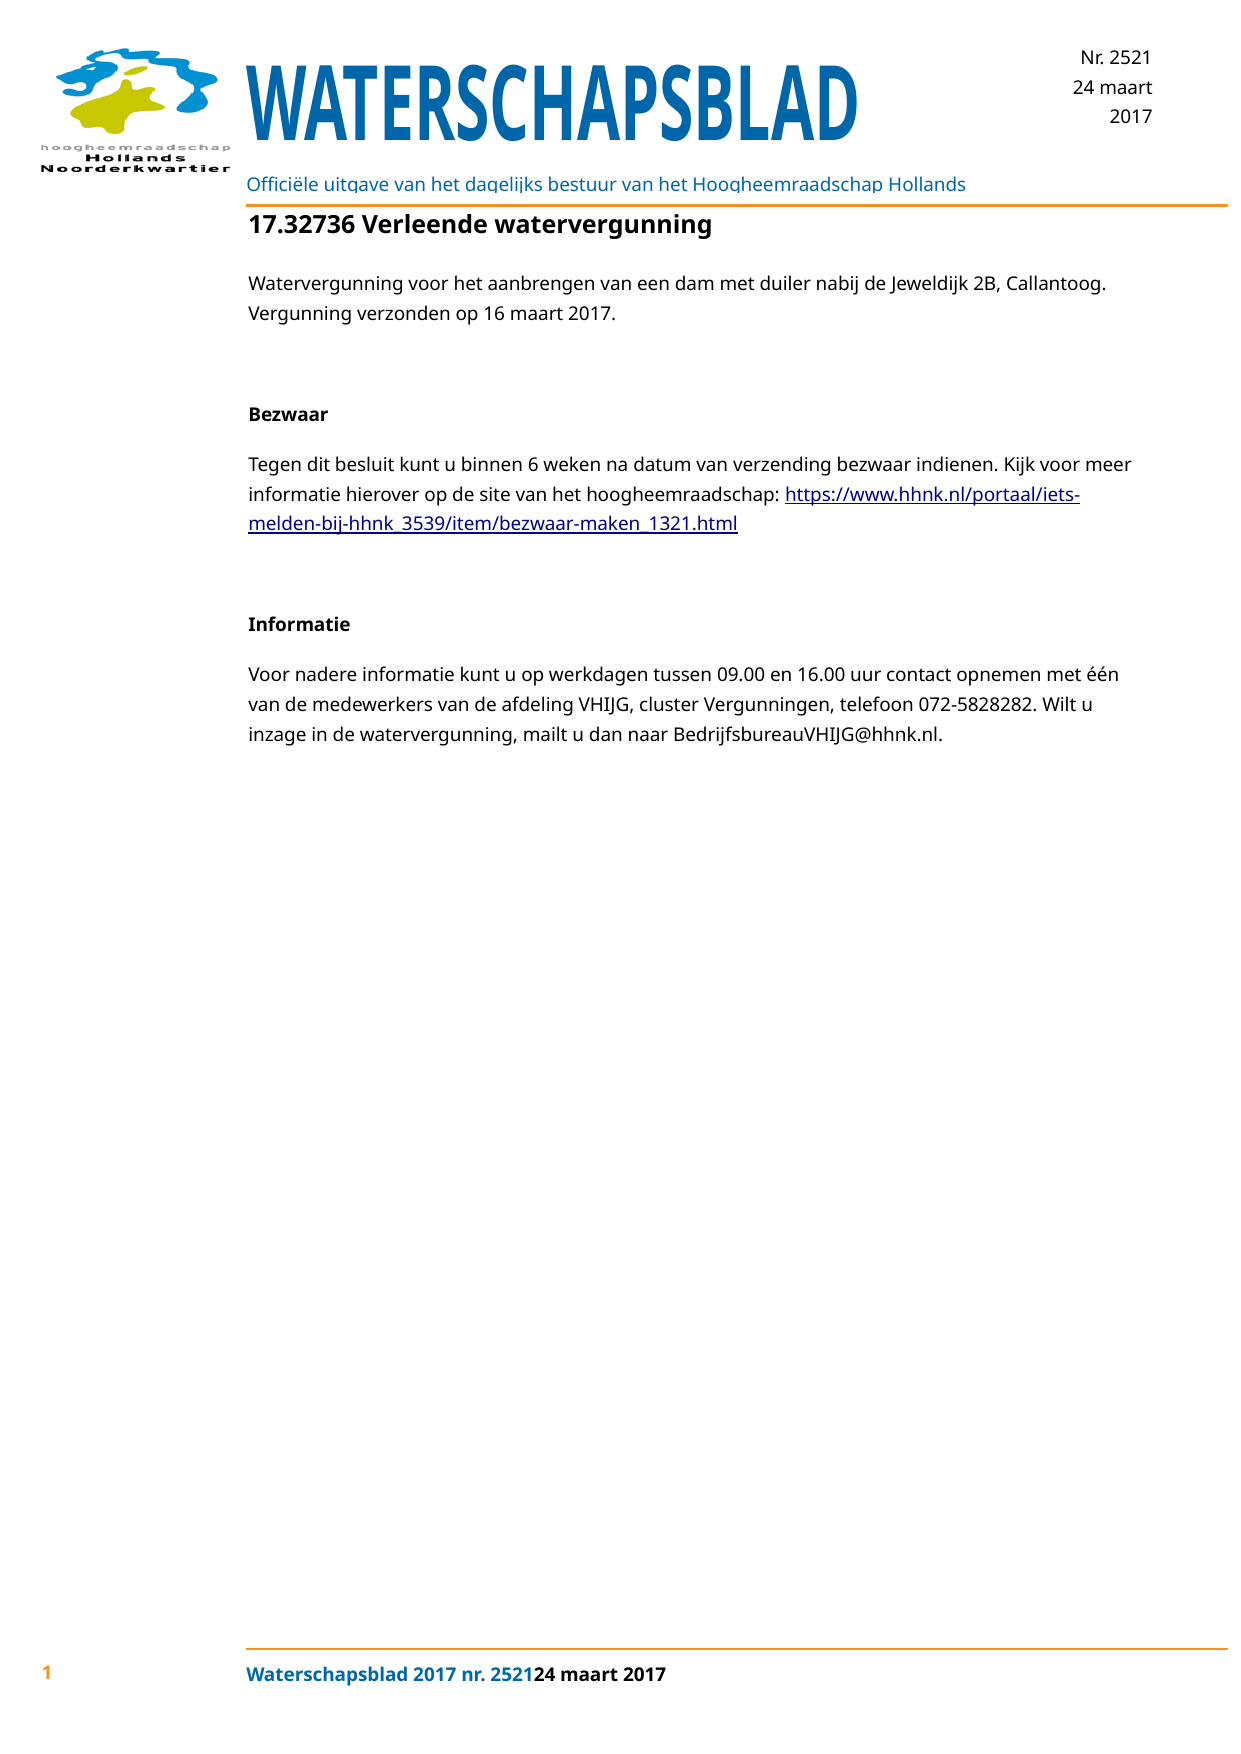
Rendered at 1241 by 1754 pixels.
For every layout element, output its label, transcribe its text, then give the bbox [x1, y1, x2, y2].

text Informatie [248, 611, 1152, 637]
text Watervergunning voor het aanbrengen van een dam met duiler nabij de Jeweldijk 2B, Callantoog. Vergunning verzonden op 16 maart 2017. [248, 270, 1152, 326]
text 17.32736 Verleende watervergunning [248, 207, 1152, 241]
text Bezwaar [248, 401, 1152, 426]
text Tegen dit besluit kunt u binnen 6 weken na datum van verzending bezwaar indienen. Kijk voor meer informatie hierover op de site van het hoogheemraadschap: https://www.hhnk.nl/portaal/iets-melden-bij-hhnk_3539/item/bezwaar-maken_1321.html [248, 451, 1152, 536]
text Voor nadere informatie kunt u op werkdagen tussen 09.00 en 16.00 uur contact opnemen met één van de medewerkers van de afdeling VHIJG, cluster Vergunningen, telefoon 072-5828282. Wilt u inzage in de watervergunning, mailt u dan naar BedrijfsbureauVHIJG@hhnk.nl. [248, 662, 1152, 746]
picture [41, 47, 231, 172]
